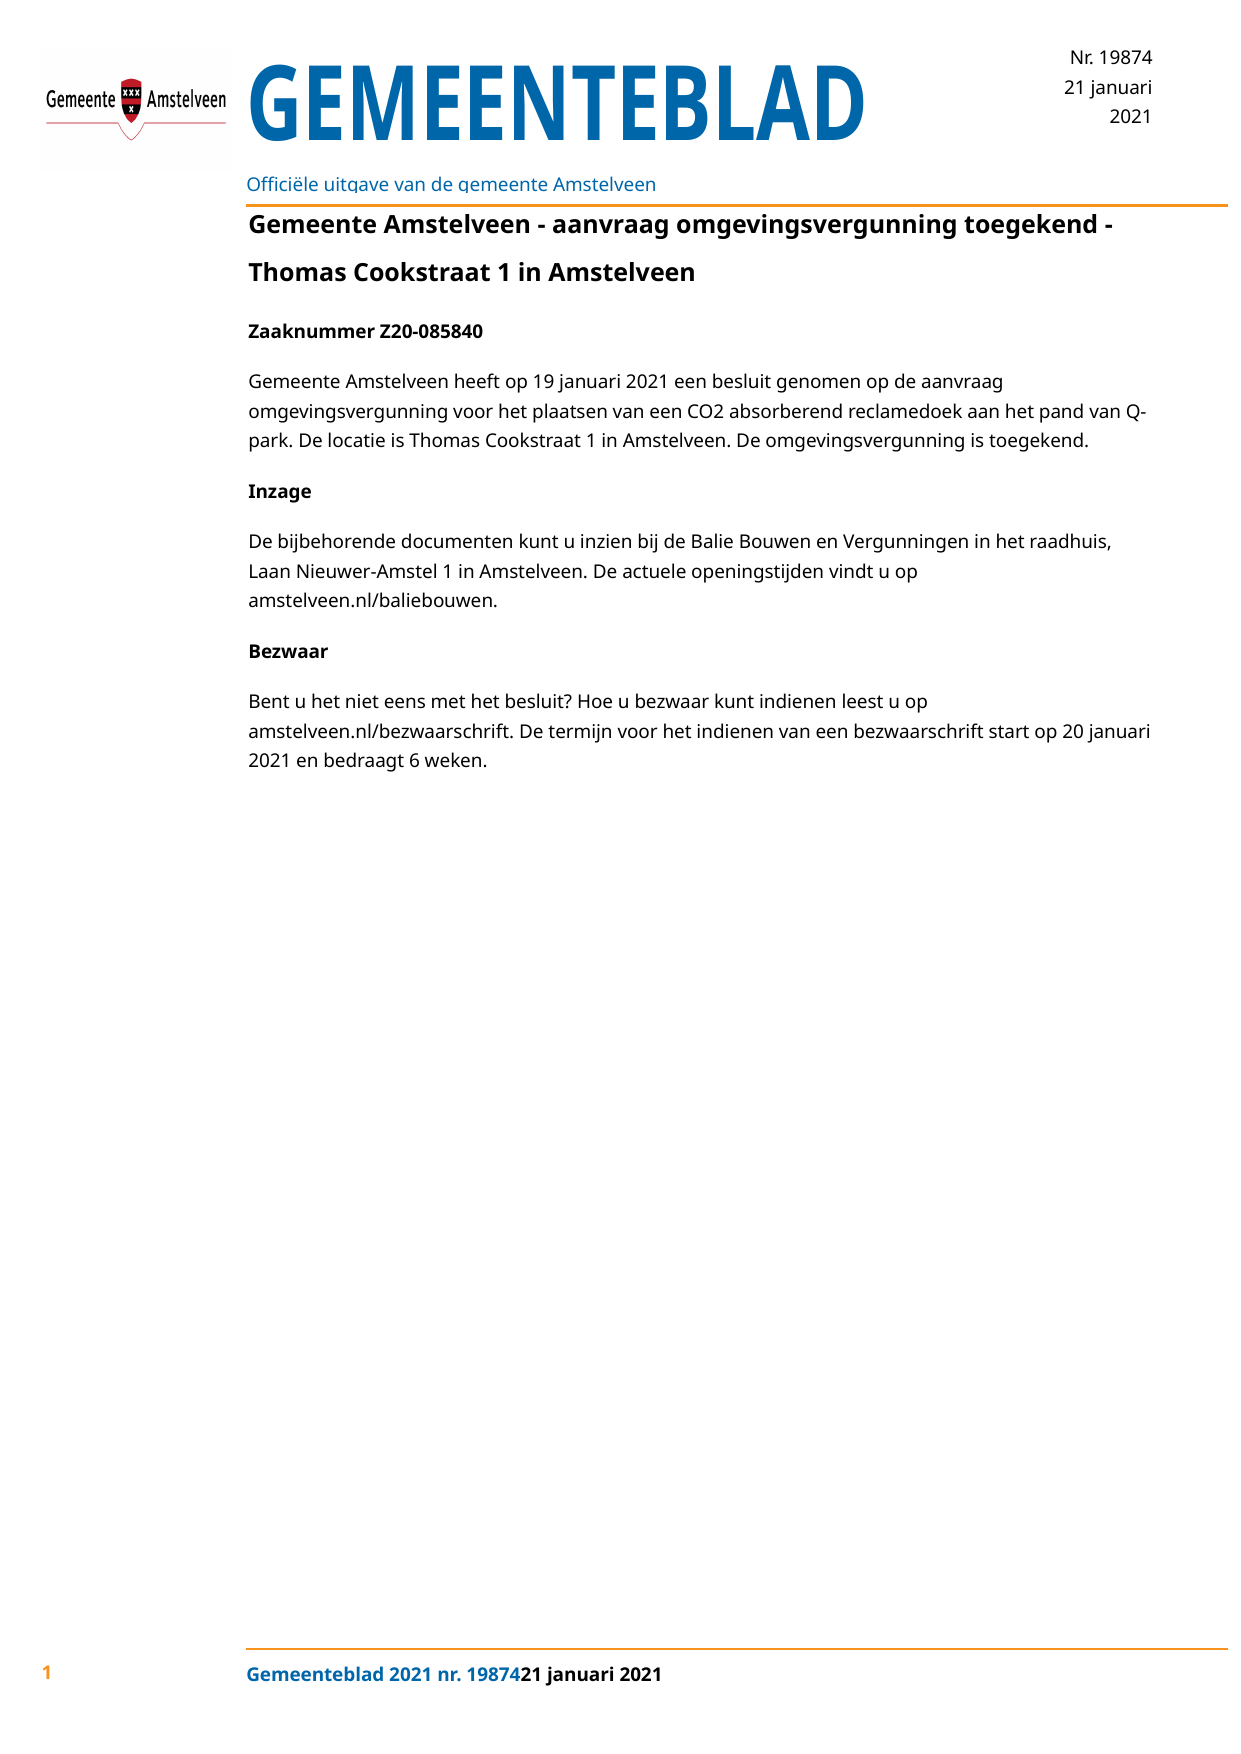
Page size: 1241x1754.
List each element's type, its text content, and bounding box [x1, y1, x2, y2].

picture [41, 47, 231, 172]
text De bijbehorende documenten kunt u inzien bij de Balie Bouwen en Vergunningen in het raadhuis, Laan Nieuwer-Amstel 1 in Amstelveen. De actuele openingstijden vindt u op amstelveen.nl/baliebouwen. [248, 528, 1152, 613]
text Inzage [248, 478, 1152, 504]
text Gemeente Amstelveen heeft op 19 januari 2021 een besluit genomen op de aanvraag omgevingsvergunning voor het plaatsen van een CO2 absorberend reclamedoek aan het pand van Q-park. De locatie is Thomas Cookstraat 1 in Amstelveen. De omgevingsvergunning is toegekend. [248, 368, 1152, 453]
text Gemeente Amstelveen - aanvraag omgevingsvergunning toegekend - Thomas Cookstraat 1 in Amstelveen [248, 207, 1152, 288]
text Bent u het niet eens met het besluit? Hoe u bezwaar kunt indienen leest u op amstelveen.nl/bezwaarschrift. De termijn voor het indienen van een bezwaarschrift start op 20 januari 2021 en bedraagt 6 weken. [248, 688, 1152, 773]
text Bezwaar [248, 638, 1152, 664]
text Zaaknummer Z20-085840 [248, 318, 1152, 344]
